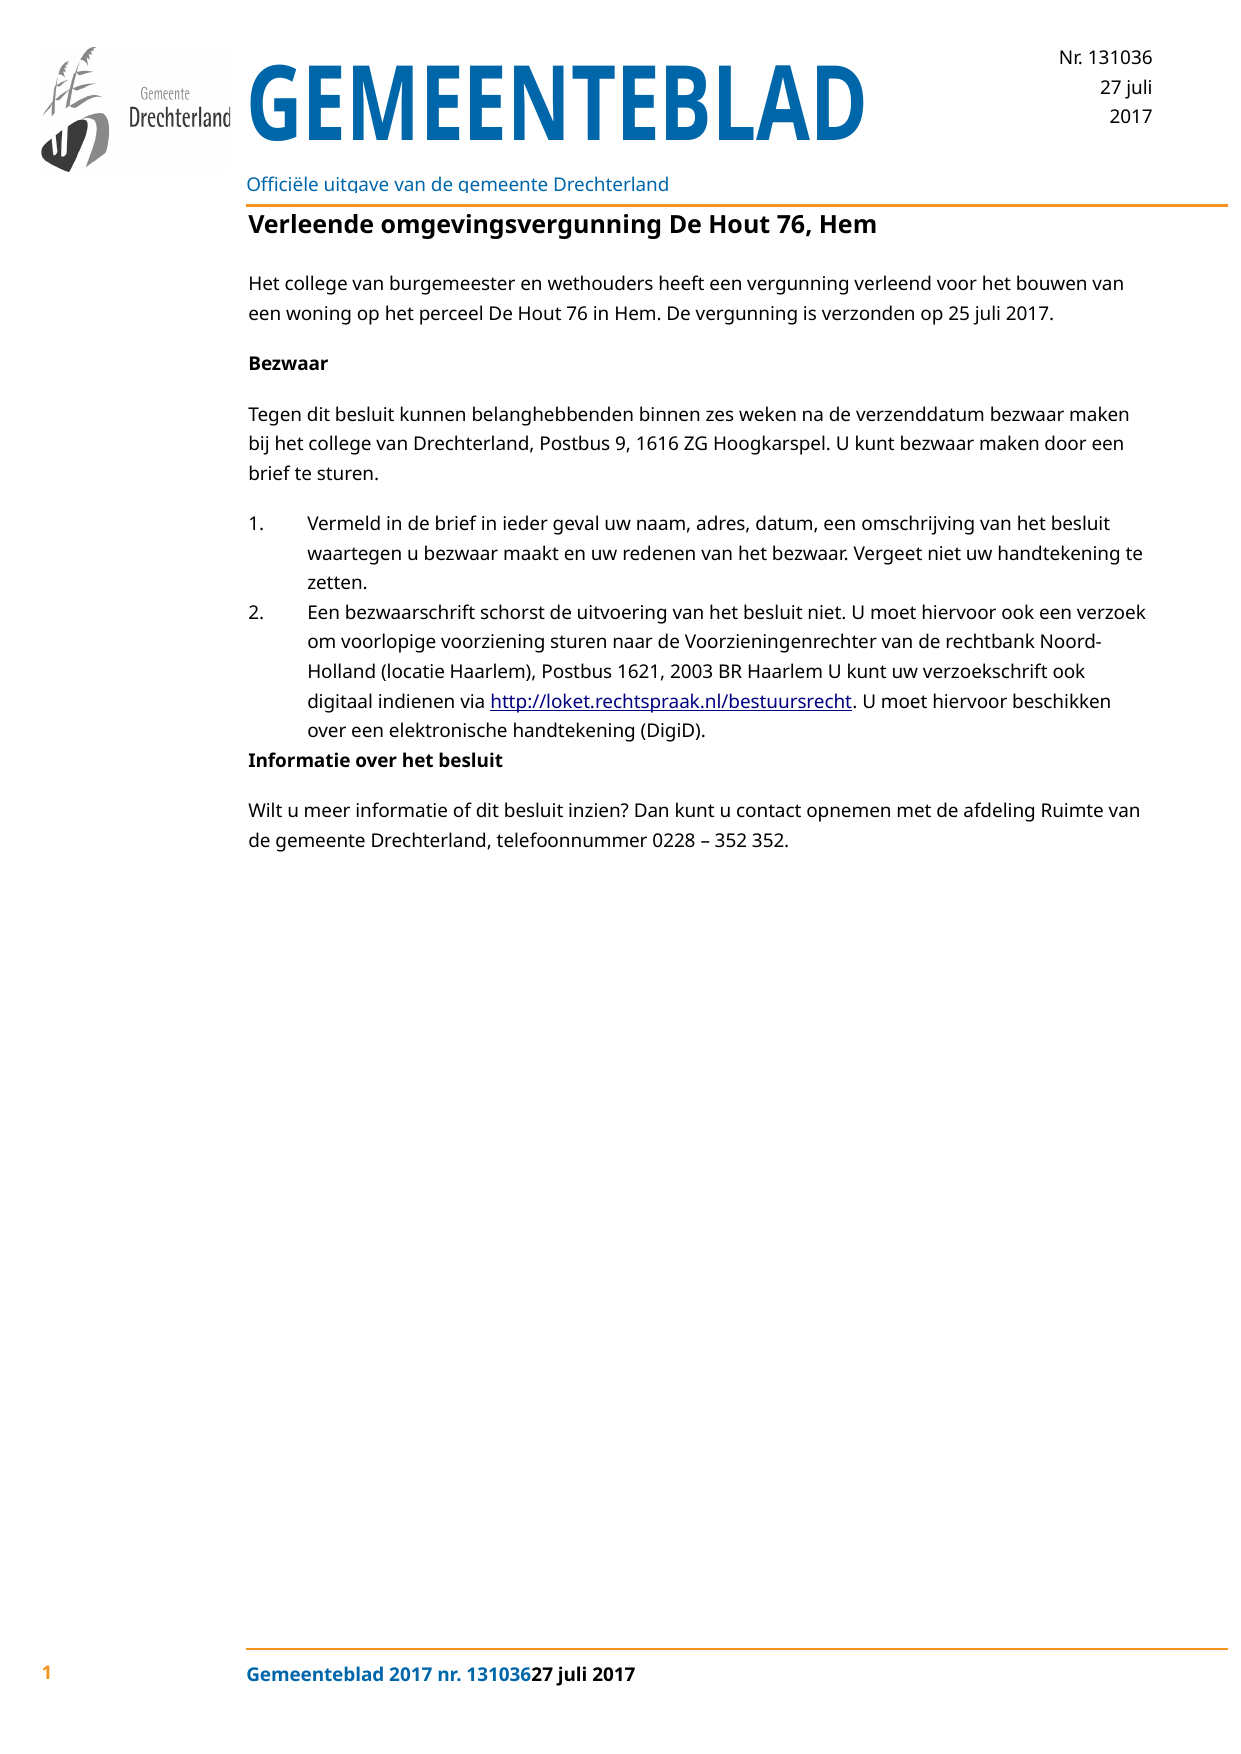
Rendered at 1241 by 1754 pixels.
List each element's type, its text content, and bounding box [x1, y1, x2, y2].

list Een bezwaarschrift schorst de uitvoering van het besluit niet. U moet hiervoor ook een verzoek om voorlopige voorziening sturen naar de Voorzieningenrechter van de rechtbank Noord-Holland (locatie Haarlem), Postbus 1621, 2003 BR Haarlem U kunt uw verzoekschrift ook digitaal indienen via http://loket.rechtspraak.nl/bestuursrecht. U moet hiervoor beschikken over een elektronische handtekening (DigiD). [248, 599, 1152, 743]
picture [41, 47, 231, 172]
list Vermeld in de brief in ieder geval uw naam, adres, datum, een omschrijving van het besluit waartegen u bezwaar maakt en uw redenen van het bezwaar. Vergeet niet uw handtekening te zetten. [248, 510, 1152, 595]
text Bezwaar [248, 350, 1152, 376]
text Informatie over het besluit [248, 747, 1152, 773]
text Verleende omgevingsvergunning De Hout 76, Hem [248, 207, 1152, 241]
text Tegen dit besluit kunnen belanghebbenden binnen zes weken na de verzenddatum bezwaar maken bij het college van Drechterland, Postbus 9, 1616 ZG Hoogkarspel. U kunt bezwaar maken door een brief te sturen. [248, 401, 1152, 486]
text Wilt u meer informatie of dit besluit inzien? Dan kunt u contact opnemen met de afdeling Ruimte van de gemeente Drechterland, telefoonnummer 0228 – 352 352. [248, 797, 1152, 853]
text Het college van burgemeester en wethouders heeft een vergunning verleend voor het bouwen van een woning op het perceel De Hout 76 in Hem. De vergunning is verzonden op 25 juli 2017. [248, 270, 1152, 326]
